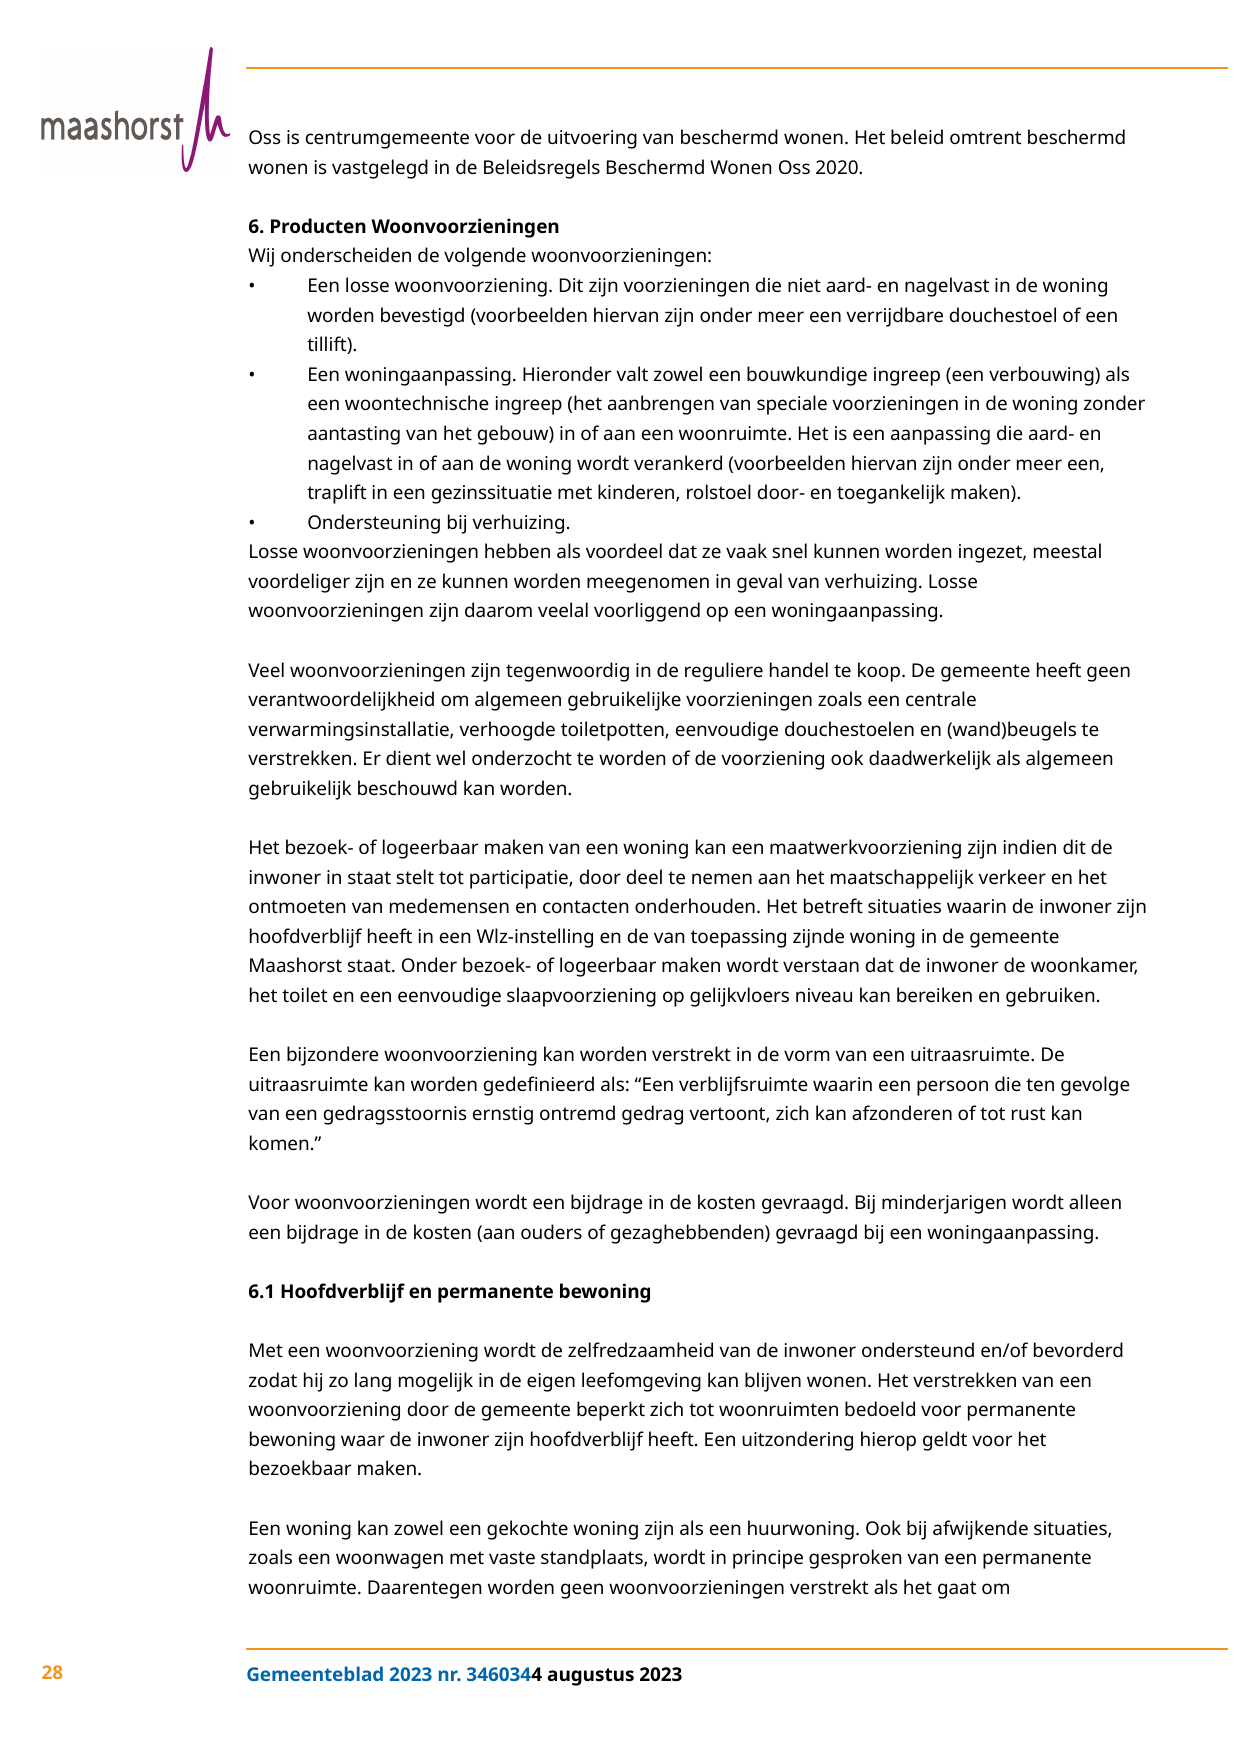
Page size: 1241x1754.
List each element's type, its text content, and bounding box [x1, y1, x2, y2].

text 6.1 Hoofdverblijf en permanente bewoning [248, 1278, 1152, 1304]
text Oss is centrumgemeente voor de uitvoering van beschermd wonen. Het beleid omtrent beschermd wonen is vastgelegd in de Beleidsregels Beschermd Wonen Oss 2020. [248, 124, 1152, 180]
picture [41, 47, 231, 172]
text Veel woonvoorzieningen zijn tegenwoordig in de reguliere handel te koop. De gemeente heeft geen verantwoordelijkheid om algemeen gebruikelijke voorzieningen zoals een centrale verwarmingsinstallatie, verhoogde toiletpotten, eenvoudige douchestoelen en (wand)beugels te verstrekken. Er dient wel onderzocht te worden of de voorziening ook daadwerkelijk als algemeen gebruikelijk beschouwd kan worden. [248, 657, 1152, 801]
text Voor woonvoorzieningen wordt een bijdrage in de kosten gevraagd. Bij minderjarigen wordt alleen een bijdrage in de kosten (aan ouders of gezaghebbenden) gevraagd bij een woningaanpassing. [248, 1189, 1152, 1245]
text Met een woonvoorziening wordt de zelfredzaamheid van de inwoner ondersteund en/of bevorderd zodat hij zo lang mogelijk in de eigen leefomgeving kan blijven wonen. Het verstrekken van een woonvoorziening door de gemeente beperkt zich tot woonruimten bedoeld voor permanente bewoning waar de inwoner zijn hoofdverblijf heeft. Een uitzondering hierop geldt voor het bezoekbaar maken. [248, 1337, 1152, 1481]
list Ondersteuning bij verhuizing. [248, 509, 1152, 535]
text Wij onderscheiden de volgende woonvoorzieningen: [248, 243, 1152, 268]
text Losse woonvoorzieningen hebben als voordeel dat ze vaak snel kunnen worden ingezet, meestal voordeliger zijn en ze kunnen worden meegenomen in geval van verhuizing. Losse woonvoorzieningen zijn daarom veelal voorliggend op een woningaanpassing. [248, 538, 1152, 623]
list Een losse woonvoorziening. Dit zijn voorzieningen die niet aard- en nagelvast in de woning worden bevestigd (voorbeelden hiervan zijn onder meer een verrijdbare douchestoel of een tillift). [248, 272, 1152, 357]
text Een bijzondere woonvoorziening kan worden verstrekt in de vorm van een uitraasruimte. De uitraasruimte kan worden gedefinieerd als: “Een verblijfsruimte waarin een persoon die ten gevolge van een gedragsstoornis ernstig ontremd gedrag vertoont, zich kan afzonderen of tot rust kan komen.” [248, 1041, 1152, 1156]
text 6. Producten Woonvoorzieningen [248, 213, 1152, 239]
text Een woning kan zowel een gekochte woning zijn als een huurwoning. Ook bij afwijkende situaties, zoals een woonwagen met vaste standplaats, wordt in principe gesproken van een permanente woonruimte. Daarentegen worden geen woonvoorzieningen verstrekt als het gaat om [248, 1515, 1152, 1600]
text Het bezoek- of logeerbaar maken van een woning kan een maatwerkvoorziening zijn indien dit de inwoner in staat stelt tot participatie, door deel te nemen aan het maatschappelijk verkeer en het ontmoeten van medemensen en contacten onderhouden. Het betreft situaties waarin de inwoner zijn hoofdverblijf heeft in een Wlz-instelling en de van toepassing zijnde woning in de gemeente Maashorst staat. Onder bezoek- of logeerbaar maken wordt verstaan dat de inwoner de woonkamer, het toilet en een eenvoudige slaapvoorziening op gelijkvloers niveau kan bereiken en gebruiken. [248, 834, 1152, 1008]
list Een woningaanpassing. Hieronder valt zowel een bouwkundige ingreep (een verbouwing) als een woontechnische ingreep (het aanbrengen van speciale voorzieningen in de woning zonder aantasting van het gebouw) in of aan een woonruimte. Het is een aanpassing die aard- en nagelvast in of aan de woning wordt verankerd (voorbeelden hiervan zijn onder meer een, traplift in een gezinssituatie met kinderen, rolstoel door- en toegankelijk maken). [248, 361, 1152, 505]
